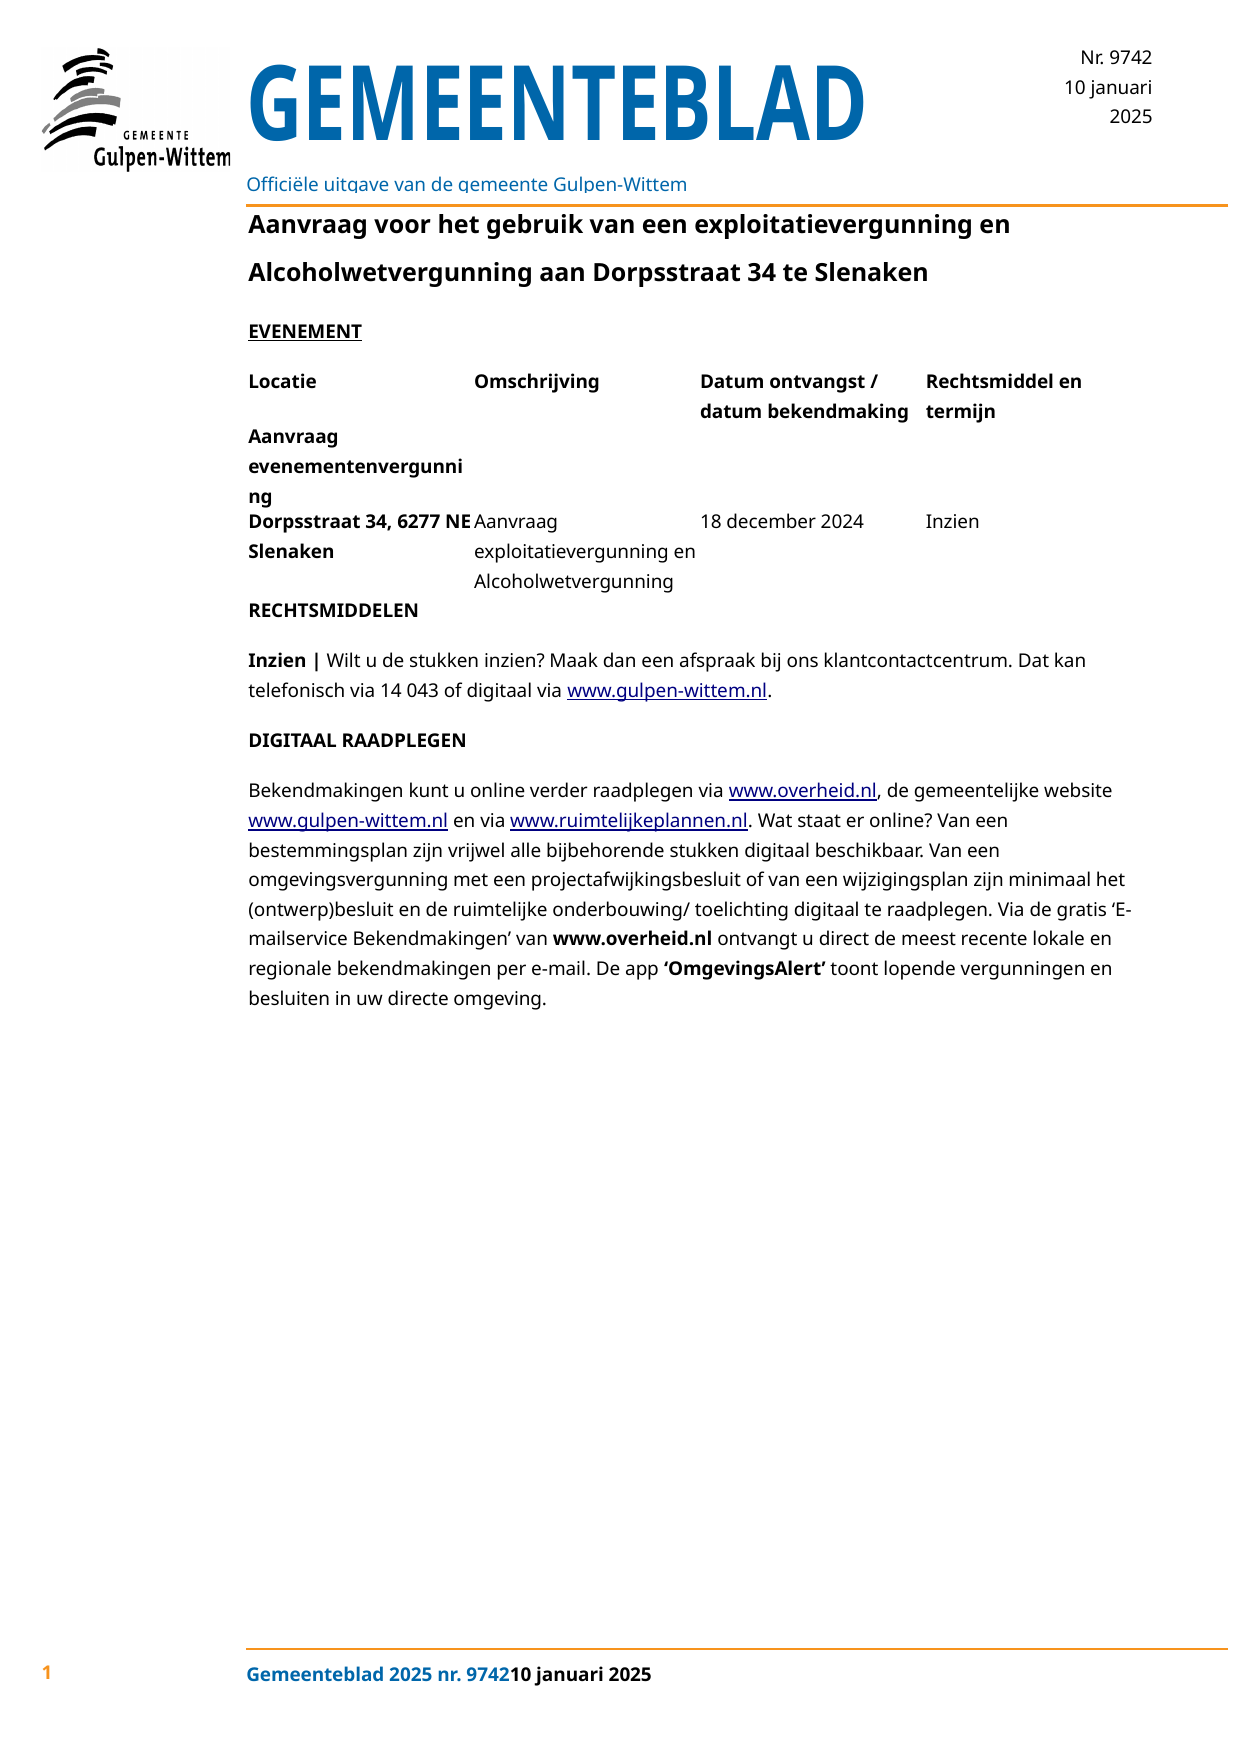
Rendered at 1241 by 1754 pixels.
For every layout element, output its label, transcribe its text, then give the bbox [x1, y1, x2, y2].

table_header Locatie [248, 369, 474, 424]
picture [41, 47, 231, 172]
text Bekendmakingen kunt u online verder raadplegen via www.overheid.nl, de gemeentelijke website www.gulpen-wittem.nl en via www.ruimtelijkeplannen.nl. Wat staat er online? Van een bestemmingsplan zijn vrijwel alle bijbehorende stukken digitaal beschikbaar. Van een omgevingsvergunning met een projectafwijkingsbesluit of van een wijzigingsplan zijn minimaal het (ontwerp)besluit en de ruimtelijke onderbouwing/ toelichting digitaal te raadplegen. Via de gratis ‘E-mailservice Bekendmakingen’ van www.overheid.nl ontvangt u direct de meest recente lokale en regionale bekendmakingen per e-mail. De app ‘OmgevingsAlert’ toont lopende vergunningen en besluiten in uw directe omgeving. [248, 778, 1152, 1010]
text Aanvraag voor het gebruik van een exploitatievergunning en Alcoholwetvergunning aan Dorpsstraat 34 te Slenaken [248, 207, 1152, 288]
table_header Omschrijving [474, 369, 700, 424]
table_cell 18 december 2024 [700, 509, 926, 593]
text DIGITAAL RAADPLEGEN [248, 727, 1152, 753]
table_cell [926, 424, 1152, 509]
table_cell Aanvraag exploitatievergunning en Alcoholwetvergunning [474, 509, 700, 593]
table_cell [474, 424, 700, 509]
text Inzien | Wilt u de stukken inzien? Maak dan een afspraak bij ons klantcontactcentrum. Dat kan telefonisch via 14 043 of digitaal via www.gulpen-wittem.nl. [248, 647, 1152, 702]
table_header Datum ontvangst / datum bekendmaking [700, 369, 926, 424]
text EVENEMENT [248, 318, 1152, 344]
table_cell Dorpsstraat 34, 6277 NE Slenaken [248, 509, 474, 593]
table_header Rechtsmiddel en termijn [926, 369, 1152, 424]
table_cell [700, 424, 926, 509]
text RECHTSMIDDELEN [248, 597, 1152, 622]
table_cell Inzien [926, 509, 1152, 593]
table_cell Aanvraag evenementenvergunning [248, 424, 474, 509]
